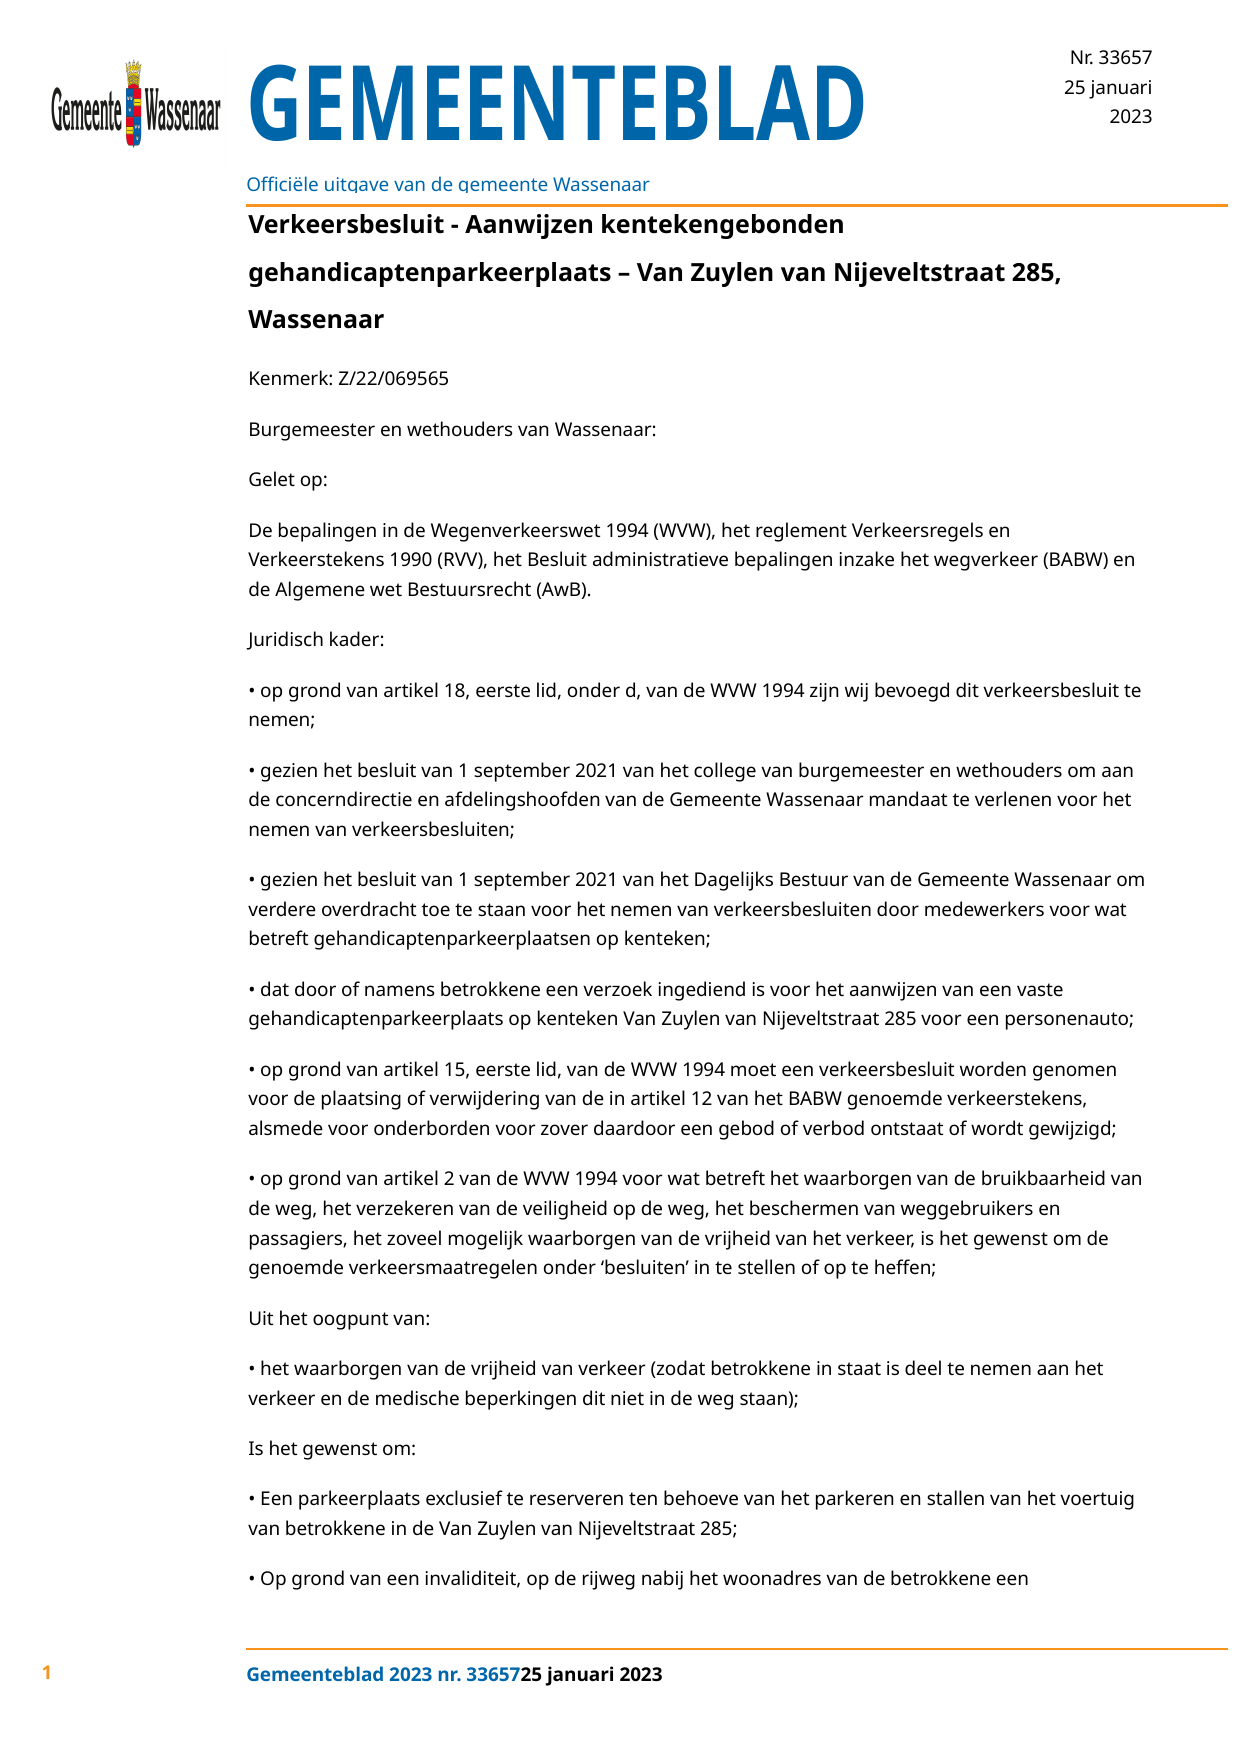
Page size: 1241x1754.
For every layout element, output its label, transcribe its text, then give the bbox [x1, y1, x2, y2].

text • op grond van artikel 2 van de WVW 1994 voor wat betreft het waarborgen van de bruikbaarheid van de weg, het verzekeren van de veiligheid op de weg, het beschermen van weggebruikers en passagiers, het zoveel mogelijk waarborgen van de vrijheid van het verkeer, is het gewenst om de genoemde verkeersmaatregelen onder ‘besluiten’ in te stellen of op te heffen; [248, 1166, 1152, 1280]
text • Een parkeerplaats exclusief te reserveren ten behoeve van het parkeren en stallen van het voertuig van betrokkene in de Van Zuylen van Nijeveltstraat 285; [248, 1486, 1152, 1541]
text Is het gewenst om: [248, 1435, 1152, 1461]
text Gelet op: [248, 466, 1152, 492]
text • gezien het besluit van 1 september 2021 van het college van burgemeester en wethouders om aan de concerndirectie en afdelingshoofden van de Gemeente Wassenaar mandaat te verlenen voor het nemen van verkeersbesluiten; [248, 757, 1152, 842]
text De bepalingen in de Wegenverkeerswet 1994 (WVW), het reglement Verkeersregels en Verkeerstekens 1990 (RVV), het Besluit administratieve bepalingen inzake het wegverkeer (BABW) en de Algemene wet Bestuursrecht (AwB). [248, 517, 1152, 602]
text Kenmerk: Z/22/069565 [248, 366, 1152, 391]
text Burgemeester en wethouders van Wassenaar: [248, 416, 1152, 442]
text • op grond van artikel 15, eerste lid, van de WVW 1994 moet een verkeersbesluit worden genomen voor de plaatsing of verwijdering van de in artikel 12 van het BABW genoemde verkeerstekens, alsmede voor onderborden voor zover daardoor een gebod of verbod ontstaat of wordt gewijzigd; [248, 1056, 1152, 1141]
text Verkeersbesluit - Aanwijzen kentekengebonden gehandicaptenparkeerplaats – Van Zuylen van Nijeveltstraat 285, Wassenaar [248, 207, 1152, 336]
text Juridisch kader: [248, 626, 1152, 652]
text Uit het oogpunt van: [248, 1305, 1152, 1330]
text • het waarborgen van de vrijheid van verkeer (zodat betrokkene in staat is deel te nemen aan het verkeer en de medische beperkingen dit niet in de weg staan); [248, 1355, 1152, 1410]
text • gezien het besluit van 1 september 2021 van het Dagelijks Bestuur van de Gemeente Wassenaar om verdere overdracht toe te staan voor het nemen van verkeersbesluiten door medewerkers voor wat betreft gehandicaptenparkeerplaatsen op kenteken; [248, 866, 1152, 951]
picture [41, 47, 231, 172]
text • op grond van artikel 18, eerste lid, onder d, van de WVW 1994 zijn wij bevoegd dit verkeersbesluit te nemen; [248, 677, 1152, 732]
text • Op grond van een invaliditeit, op de rijweg nabij het woonadres van de betrokkene een [248, 1566, 1152, 1591]
text • dat door of namens betrokkene een verzoek ingediend is voor het aanwijzen van een vaste gehandicaptenparkeerplaats op kenteken Van Zuylen van Nijeveltstraat 285 voor een personenauto; [248, 976, 1152, 1031]
